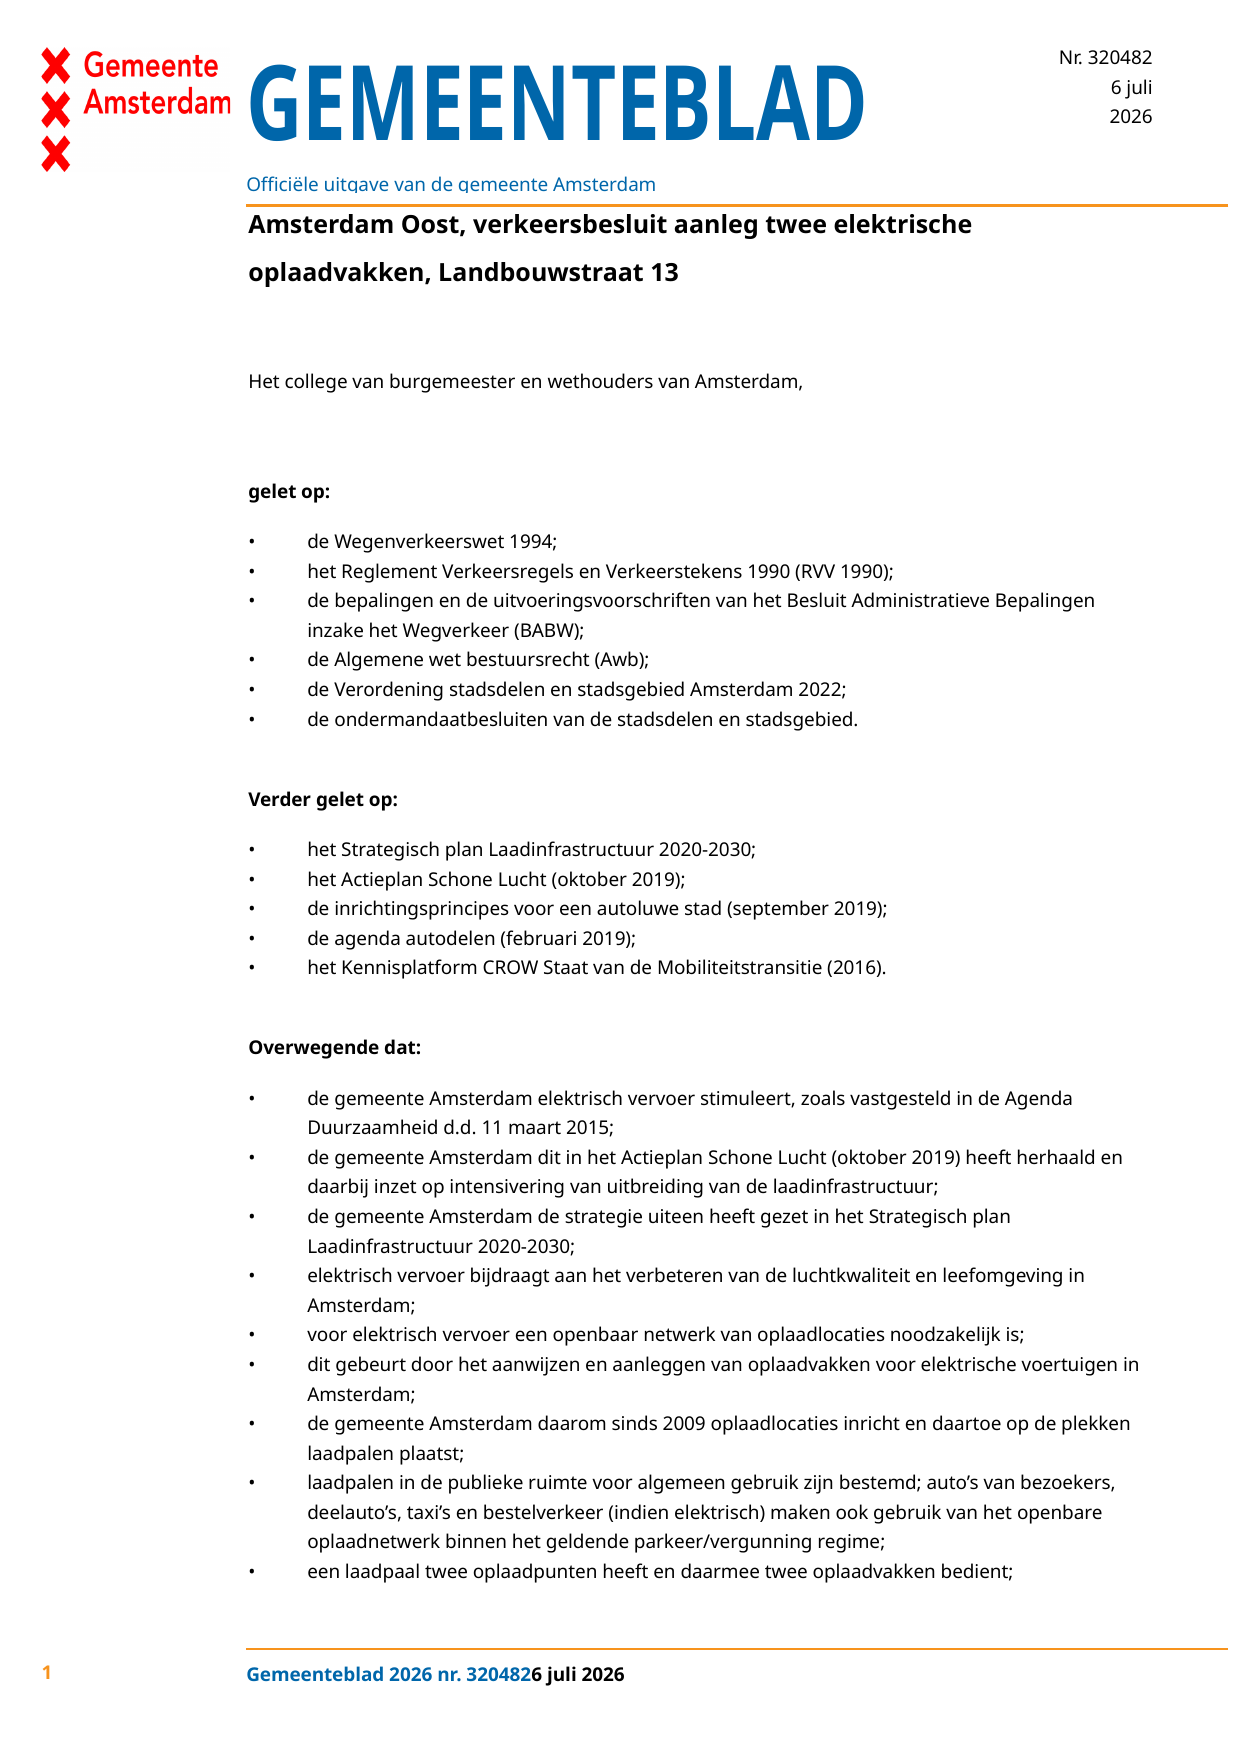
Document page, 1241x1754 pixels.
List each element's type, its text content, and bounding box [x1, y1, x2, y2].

text Amsterdam Oost, verkeersbesluit aanleg twee elektrische oplaadvakken, Landbouwstraat 13 [248, 207, 1152, 288]
list elektrisch vervoer bijdraagt aan het verbeteren van de luchtkwaliteit en leefomgeving in Amsterdam; [248, 1262, 1152, 1318]
list een laadpaal twee oplaadpunten heeft en daarmee twee oplaadvakken bedient; [248, 1558, 1152, 1584]
list dit gebeurt door het aanwijzen en aanleggen van oplaadvakken voor elektrische voertuigen in Amsterdam; [248, 1351, 1152, 1406]
list de Wegenverkeerswet 1994; [248, 528, 1152, 554]
list de Verordening stadsdelen en stadsgebied Amsterdam 2022; [248, 676, 1152, 702]
list de inrichtingsprincipes voor een autoluwe stad (september 2019); [248, 895, 1152, 921]
text Het college van burgemeester en wethouders van Amsterdam, [248, 368, 1152, 394]
list laadpalen in de publieke ruimte voor algemeen gebruik zijn bestemd; auto’s van bezoekers, deelauto’s, taxi’s en bestelverkeer (indien elektrisch) maken ook gebruik van het openbare oplaadnetwerk binnen het geldende parkeer/vergunning regime; [248, 1469, 1152, 1554]
text Verder gelet op: [248, 786, 1152, 811]
list het Strategisch plan Laadinfrastructuur 2020-2030; [248, 836, 1152, 862]
picture [41, 47, 231, 172]
list de gemeente Amsterdam dit in het Actieplan Schone Lucht (oktober 2019) heeft herhaald en daarbij inzet op intensivering van uitbreiding van de laadinfrastructuur; [248, 1144, 1152, 1199]
list voor elektrisch vervoer een openbaar netwerk van oplaadlocaties noodzakelijk is; [248, 1322, 1152, 1347]
list de gemeente Amsterdam elektrisch vervoer stimuleert, zoals vastgesteld in de Agenda Duurzaamheid d.d. 11 maart 2015; [248, 1085, 1152, 1140]
list de bepalingen en de uitvoeringsvoorschriften van het Besluit Administratieve Bepalingen inzake het Wegverkeer (BABW); [248, 587, 1152, 643]
list het Actieplan Schone Lucht (oktober 2019); [248, 866, 1152, 891]
text gelet op: [248, 478, 1152, 503]
text Overwegende dat: [248, 1034, 1152, 1060]
list het Kennisplatform CROW Staat van de Mobiliteitstransitie (2016). [248, 954, 1152, 980]
list de agenda autodelen (februari 2019); [248, 925, 1152, 951]
list de gemeente Amsterdam de strategie uiteen heeft gezet in het Strategisch plan Laadinfrastructuur 2020-2030; [248, 1203, 1152, 1258]
list de Algemene wet bestuursrecht (Awb); [248, 647, 1152, 672]
list het Reglement Verkeersregels en Verkeerstekens 1990 (RVV 1990); [248, 558, 1152, 583]
list de ondermandaatbesluiten van de stadsdelen en stadsgebied. [248, 706, 1152, 731]
list de gemeente Amsterdam daarom sinds 2009 oplaadlocaties inricht en daartoe op de plekken laadpalen plaatst; [248, 1410, 1152, 1466]
